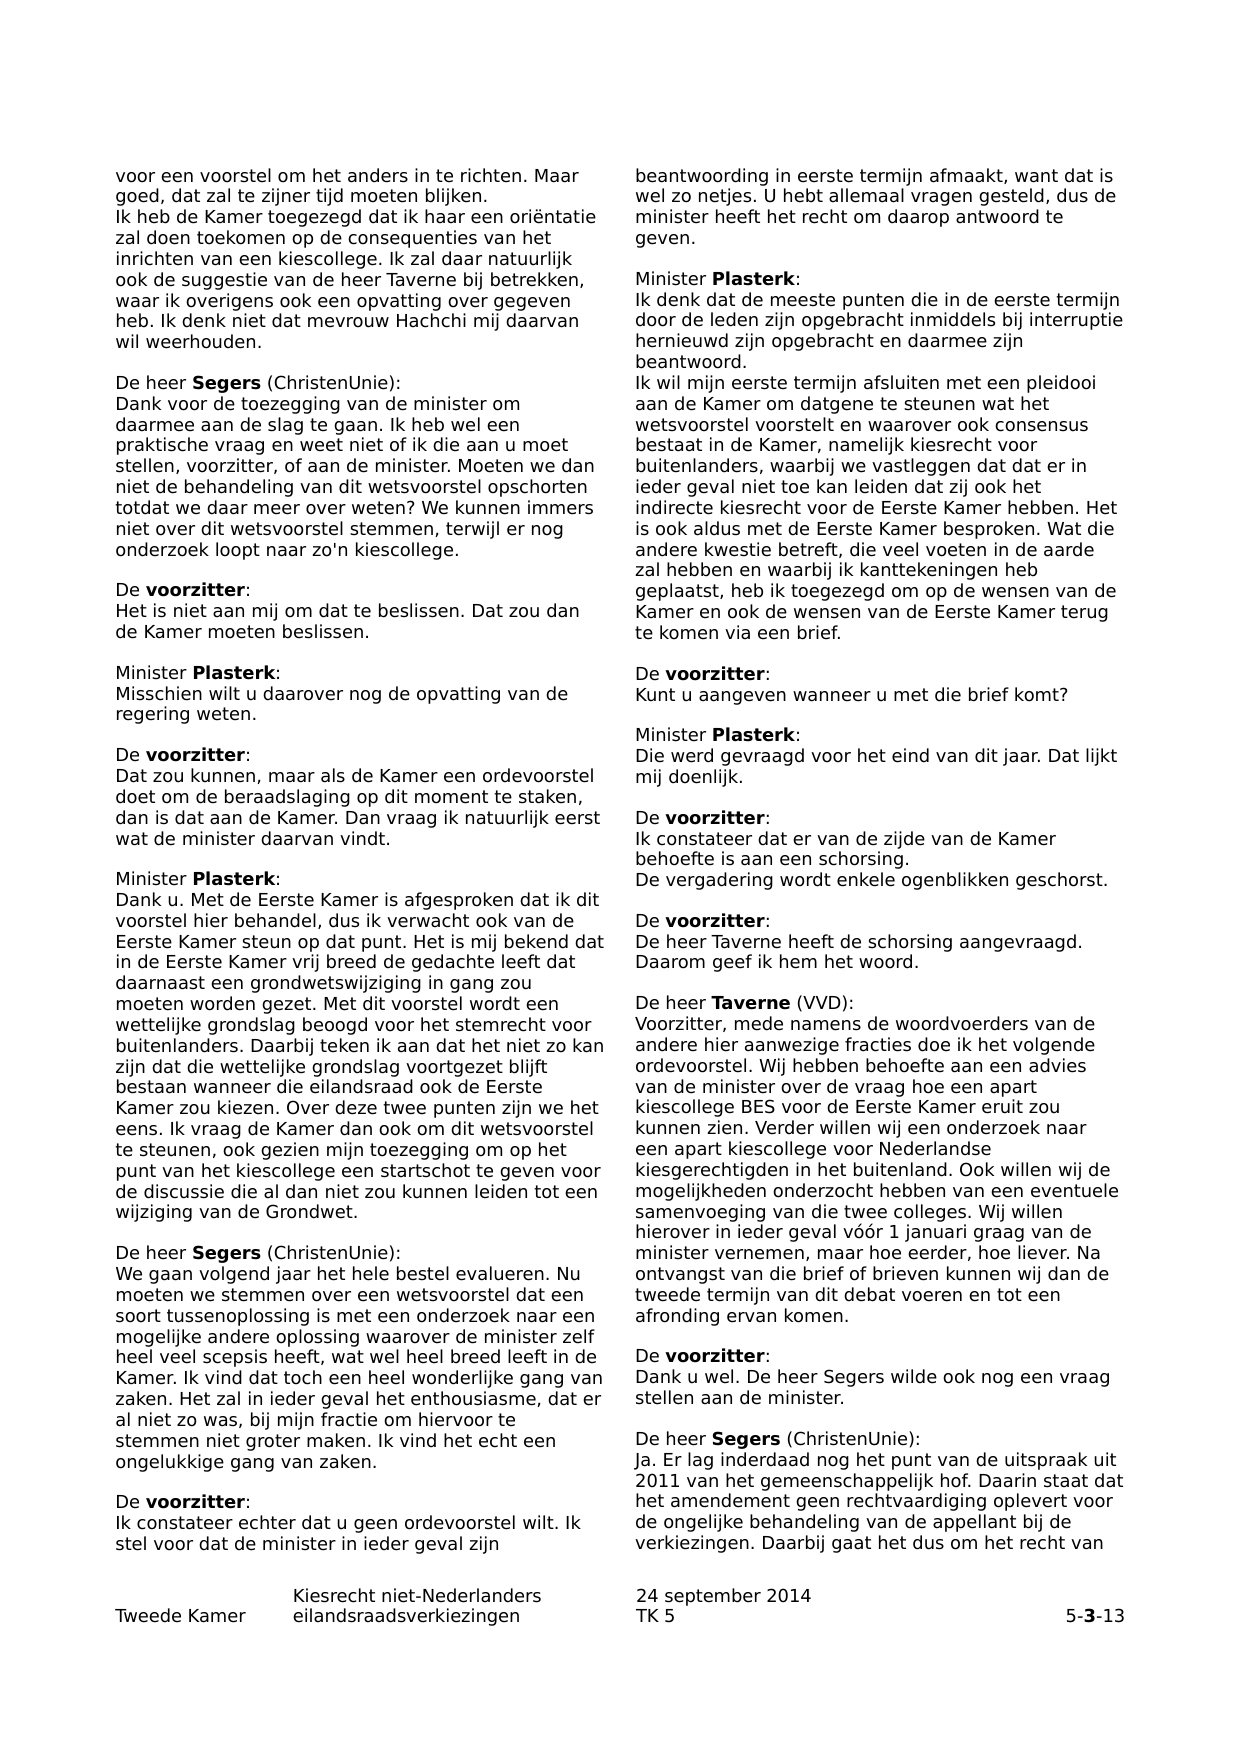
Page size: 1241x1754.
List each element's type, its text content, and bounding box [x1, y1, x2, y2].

text Misschien wilt u daarover nog de opvatting van de regering weten. [115, 683, 605, 725]
text Dank voor de toezegging van de minister om daarmee aan de slag te gaan. Ik heb wel een praktische vraag en weet niet of ik die aan u moet stellen, voorzitter, of aan de minister. Moeten we dan niet de behandeling van dit wetsvoorstel opschorten totdat we daar meer over weten? We kunnen immers niet over dit wetsvoorstel stemmen, terwijl er nog onderzoek loopt naar zo'n kiescollege. [115, 393, 605, 560]
text Ik heb de Kamer toegezegd dat ik haar een oriëntatie zal doen toekomen op de consequenties van het inrichten van een kiescollege. Ik zal daar natuurlijk ook de suggestie van de heer Taverne bij betrekken, waar ik overigens ook een opvatting over gegeven heb. Ik denk niet dat mevrouw Hachchi mij daarvan wil weerhouden. [115, 207, 605, 353]
text Dank u wel. De heer Segers wilde ook nog een vraag stellen aan de minister. [635, 1367, 1125, 1409]
text De heer Segers (ChristenUnie): [635, 1429, 1125, 1449]
text Ik denk dat de meeste punten die in de eerste termijn door de leden zijn opgebracht inmiddels bij interruptie hernieuwd zijn opgebracht en daarmee zijn beantwoord. [635, 289, 1125, 373]
text voor een voorstel om het anders in te richten. Maar goed, dat zal te zijner tijd moeten blijken. [115, 165, 605, 207]
text Kunt u aangeven wanneer u met die brief komt? [635, 684, 1125, 705]
text De heer Segers (ChristenUnie): [115, 1243, 605, 1264]
text Ik constateer echter dat u geen ordevoorstel wilt. Ik stel voor dat de minister in ieder geval zijn [115, 1513, 605, 1554]
text Minister Plasterk: [115, 869, 605, 890]
text beantwoording in eerste termijn afmaakt, want dat is wel zo netjes. U hebt allemaal vragen gesteld, dus de minister heeft het recht om daarop antwoord te geven. [635, 165, 1125, 249]
text Ik wil mijn eerste termijn afsluiten met een pleidooi aan de Kamer om datgene te steunen wat het wetsvoorstel voorstelt en waarover ook consensus bestaat in de Kamer, namelijk kiesrecht voor buitenlanders, waarbij we vastleggen dat dat er in ieder geval niet toe kan leiden dat zij ook het indirecte kiesrecht voor de Eerste Kamer hebben. Het is ook aldus met de Eerste Kamer besproken. Wat die andere kwestie betreft, die veel voeten in de aarde zal hebben en waarbij ik kanttekeningen heb geplaatst, heb ik toegezegd om op de wensen van de Kamer en ook de wensen van de Eerste Kamer terug te komen via een brief. [635, 373, 1125, 643]
text De voorzitter: [635, 807, 1125, 828]
text De heer Taverne heeft de schorsing aangevraagd. Daarom geef ik hem het woord. [635, 931, 1125, 973]
text We gaan volgend jaar het hele bestel evalueren. Nu moeten we stemmen over een wetsvoorstel dat een soort tussenoplossing is met een onderzoek naar een mogelijke andere oplossing waarover de minister zelf heel veel scepsis heeft, wat wel heel breed leeft in de Kamer. Ik vind dat toch een heel wonderlijke gang van zaken. Het zal in ieder geval het enthousiasme, dat er al niet zo was, bij mijn fractie om hiervoor te stemmen niet groter maken. Ik vind het echt een ongelukkige gang van zaken. [115, 1264, 605, 1472]
text De vergadering wordt enkele ogenblikken geschorst. [635, 870, 1125, 891]
text De heer Taverne (VVD): [635, 993, 1125, 1014]
text De voorzitter: [635, 663, 1125, 684]
text Minister Plasterk: [635, 725, 1125, 746]
text De voorzitter: [115, 745, 605, 766]
text Minister Plasterk: [635, 269, 1125, 289]
text Ja. Er lag inderdaad nog het punt van de uitspraak uit 2011 van het gemeenschappelijk hof. Daarin staat dat het amendement geen rechtvaardiging oplevert voor de ongelijke behandeling van de appellant bij de verkiezingen. Daarbij gaat het dus om het recht van [635, 1449, 1125, 1554]
text Voorzitter, mede namens de woordvoerders van de andere hier aanwezige fracties doe ik het volgende ordevoorstel. Wij hebben behoefte aan een advies van de minister over de vraag hoe een apart kiescollege BES voor de Eerste Kamer eruit zou kunnen zien. Verder willen wij een onderzoek naar een apart kiescollege voor Nederlandse kiesgerechtigden in het buitenland. Ook willen wij de mogelijkheden onderzocht hebben van een eventuele samenvoeging van die twee colleges. Wij willen hierover in ieder geval vóór 1 januari graag van de minister vernemen, maar hoe eerder, hoe liever. Na ontvangst van die brief of brieven kunnen wij dan de tweede termijn van dit debat voeren en tot een afronding ervan komen. [635, 1014, 1125, 1326]
text Dank u. Met de Eerste Kamer is afgesproken dat ik dit voorstel hier behandel, dus ik verwacht ook van de Eerste Kamer steun op dat punt. Het is mij bekend dat in de Eerste Kamer vrij breed de gedachte leeft dat daarnaast een grondwetswijziging in gang zou moeten worden gezet. Met dit voorstel wordt een wettelijke grondslag beoogd voor het stemrecht voor buitenlanders. Daarbij teken ik aan dat het niet zo kan zijn dat die wettelijke grondslag voortgezet blijft bestaan wanneer die eilandsraad ook de Eerste Kamer zou kiezen. Over deze twee punten zijn we het eens. Ik vraag de Kamer dan ook om dit wetsvoorstel te steunen, ook gezien mijn toezegging om op het punt van het kiescollege een startschot te geven voor de discussie die al dan niet zou kunnen leiden tot een wijziging van de Grondwet. [115, 890, 605, 1223]
text De voorzitter: [115, 1492, 605, 1513]
text Ik constateer dat er van de zijde van de Kamer behoefte is aan een schorsing. [635, 828, 1125, 870]
text Dat zou kunnen, maar als de Kamer een ordevoorstel doet om de beraadslaging op dit moment te staken, dan is dat aan de Kamer. Dan vraag ik natuurlijk eerst wat de minister daarvan vindt. [115, 766, 605, 849]
text Die werd gevraagd voor het eind van dit jaar. Dat lijkt mij doenlijk. [635, 746, 1125, 787]
text Het is niet aan mij om dat te beslissen. Dat zou dan de Kamer moeten beslissen. [115, 601, 605, 643]
text Minister Plasterk: [115, 663, 605, 683]
text De voorzitter: [635, 1346, 1125, 1367]
text De voorzitter: [115, 580, 605, 601]
text De voorzitter: [635, 911, 1125, 931]
text De heer Segers (ChristenUnie): [115, 373, 605, 393]
